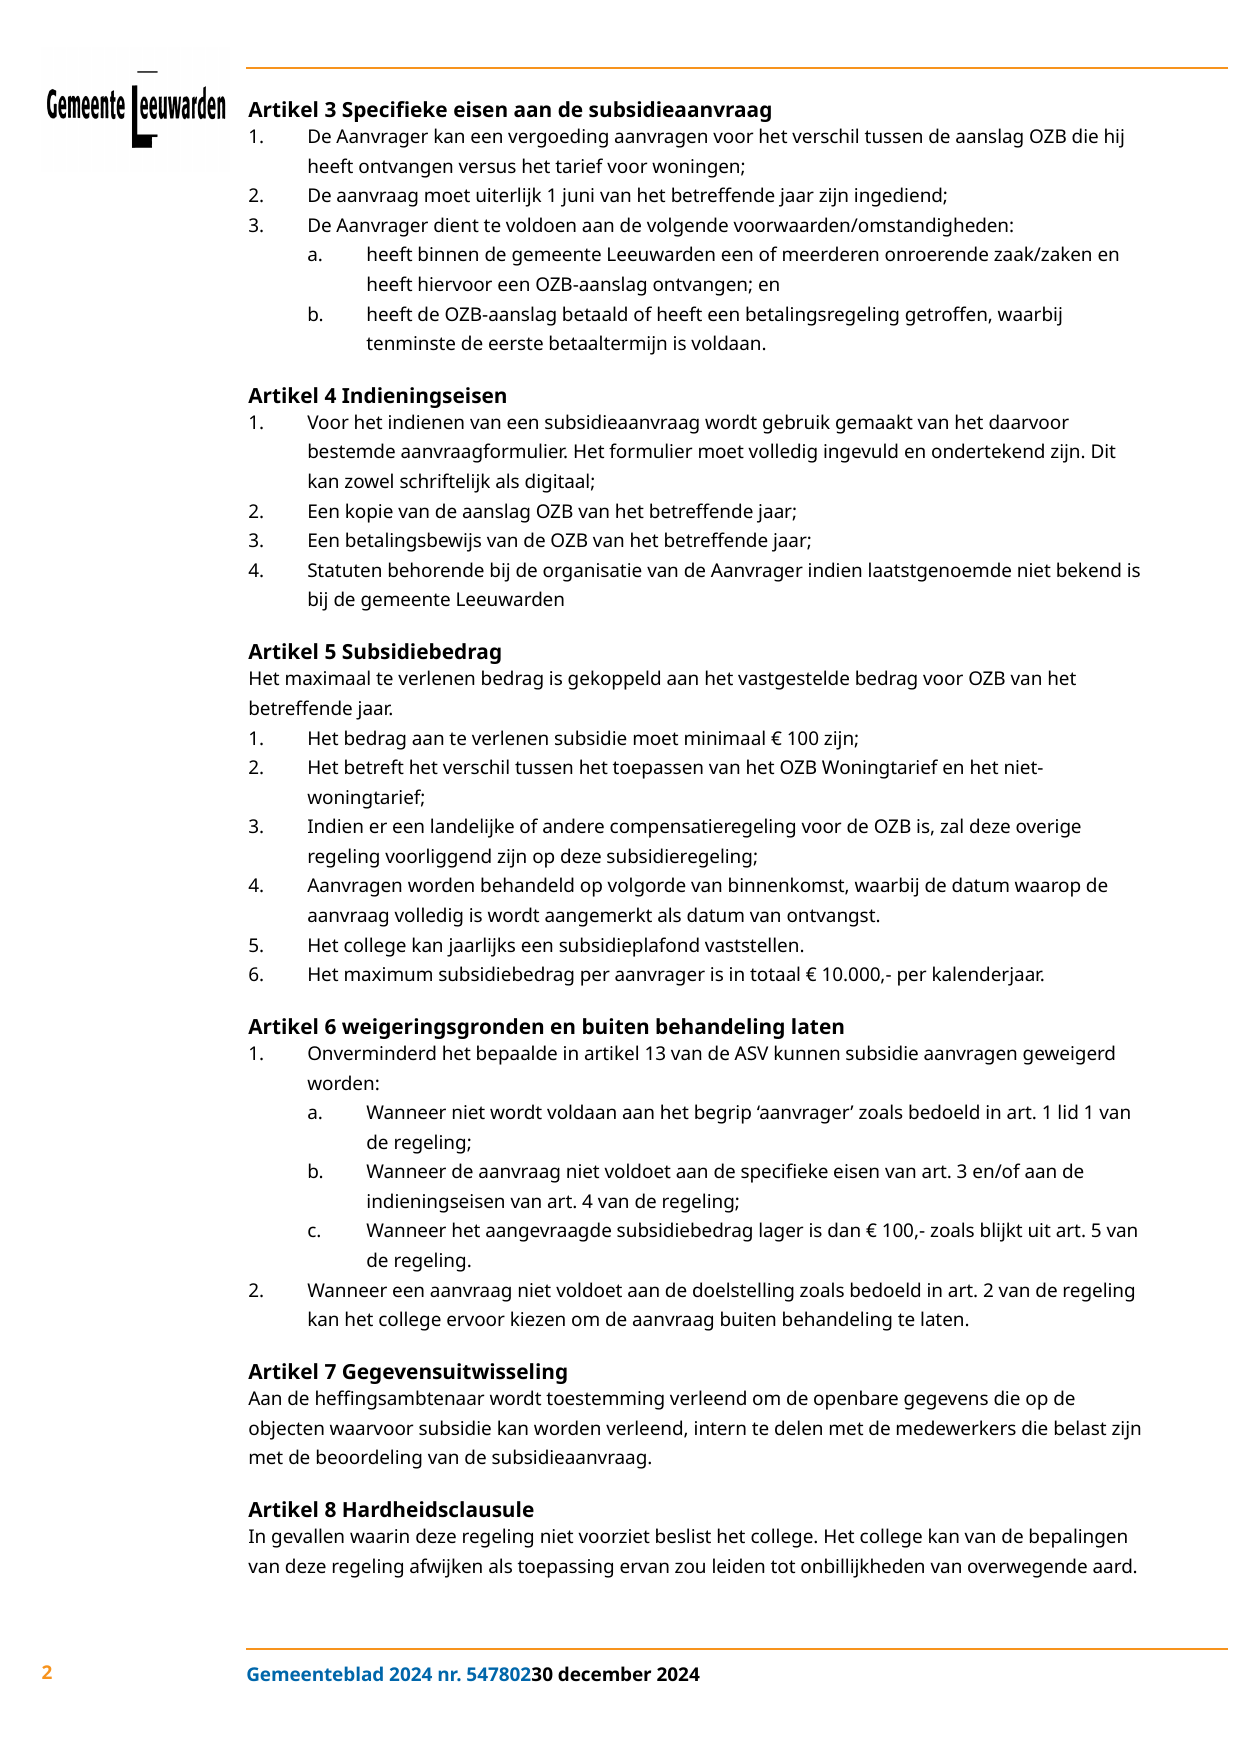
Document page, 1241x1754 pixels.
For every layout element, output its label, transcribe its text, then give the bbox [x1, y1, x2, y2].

list Statuten behorende bij de organisatie van de Aanvrager indien laatstgenoemde niet bekend is bij de gemeente Leeuwarden [248, 557, 1152, 612]
list Het betreft het verschil tussen het toepassen van het OZB Woningtarief en het niet-woningtarief; [248, 754, 1152, 809]
list Een kopie van de aanslag OZB van het betreffende jaar; [248, 498, 1152, 524]
list Wanneer een aanvraag niet voldoet aan de doelstelling zoals bedoeld in art. 2 van de regeling kan het college ervoor kiezen om de aanvraag buiten behandeling te laten. [248, 1277, 1152, 1332]
list De aanvraag moet uiterlijk 1 juni van het betreffende jaar zijn ingediend; [248, 182, 1152, 208]
text Aan de heffingsambtenaar wordt toestemming verleend om de openbare gegevens die op de objecten waarvoor subsidie kan worden verleend, intern te delen met de medewerkers die belast zijn met de beoordeling van de subsidieaanvraag. [248, 1385, 1152, 1470]
list Het bedrag aan te verlenen subsidie moet minimaal € 100 zijn; [248, 725, 1152, 750]
list Het college kan jaarlijks een subsidieplafond vaststellen. [248, 932, 1152, 957]
text Artikel 5 Subsidiebedrag [248, 637, 1152, 666]
list De Aanvrager dient te voldoen aan de volgende voorwaarden/omstandigheden: [248, 212, 1152, 238]
list Een betalingsbewijs van de OZB van het betreffende jaar; [248, 527, 1152, 553]
list Het maximum subsidiebedrag per aanvrager is in totaal € 10.000,- per kalenderjaar. [248, 961, 1152, 987]
text Artikel 3 Specifieke eisen aan de subsidieaanvraag [248, 95, 1152, 123]
text Artikel 8 Hardheidsclausule [248, 1495, 1152, 1523]
list Onverminderd het bepaalde in artikel 13 van de ASV kunnen subsidie aanvragen geweigerd worden: [248, 1040, 1152, 1096]
list Indien er een landelijke of andere compensatieregeling voor de OZB is, zal deze overige regeling voorliggend zijn op deze subsidieregeling; [248, 813, 1152, 869]
text Artikel 6 weigeringsgronden en buiten behandeling laten [248, 1012, 1152, 1040]
text In gevallen waarin deze regeling niet voorziet beslist het college. Het college kan van de bepalingen van deze regeling afwijken als toepassing ervan zou leiden tot onbillijkheden van overwegende aard. [248, 1523, 1152, 1579]
list Wanneer niet wordt voldaan aan het begrip ‘aanvrager’ zoals bedoeld in art. 1 lid 1 van de regeling; [307, 1099, 1152, 1155]
list Aanvragen worden behandeld op volgorde van binnenkomst, waarbij de datum waarop de aanvraag volledig is wordt aangemerkt als datum van ontvangst. [248, 873, 1152, 928]
list Voor het indienen van een subsidieaanvraag wordt gebruik gemaakt van het daarvoor bestemde aanvraagformulier. Het formulier moet volledig ingevuld en ondertekend zijn. Dit kan zowel schriftelijk als digitaal; [248, 409, 1152, 494]
list heeft de OZB-aanslag betaald of heeft een betalingsregeling getroffen, waarbij tenminste de eerste betaaltermijn is voldaan. [307, 301, 1152, 356]
picture [41, 47, 231, 172]
text Artikel 7 Gegevensuitwisseling [248, 1357, 1152, 1385]
text Het maximaal te verlenen bedrag is gekoppeld aan het vastgestelde bedrag voor OZB van het betreffende jaar. [248, 666, 1152, 721]
list Wanneer het aangevraagde subsidiebedrag lager is dan € 100,- zoals blijkt uit art. 5 van de regeling. [307, 1218, 1152, 1273]
list heeft binnen de gemeente Leeuwarden een of meerderen onroerende zaak/zaken en heeft hiervoor een OZB-aanslag ontvangen; en [307, 242, 1152, 297]
list Wanneer de aanvraag niet voldoet aan de specifieke eisen van art. 3 en/of aan de indieningseisen van art. 4 van de regeling; [307, 1158, 1152, 1214]
list De Aanvrager kan een vergoeding aanvragen voor het verschil tussen de aanslag OZB die hij heeft ontvangen versus het tarief voor woningen; [248, 123, 1152, 178]
text Artikel 4 Indieningseisen [248, 381, 1152, 409]
